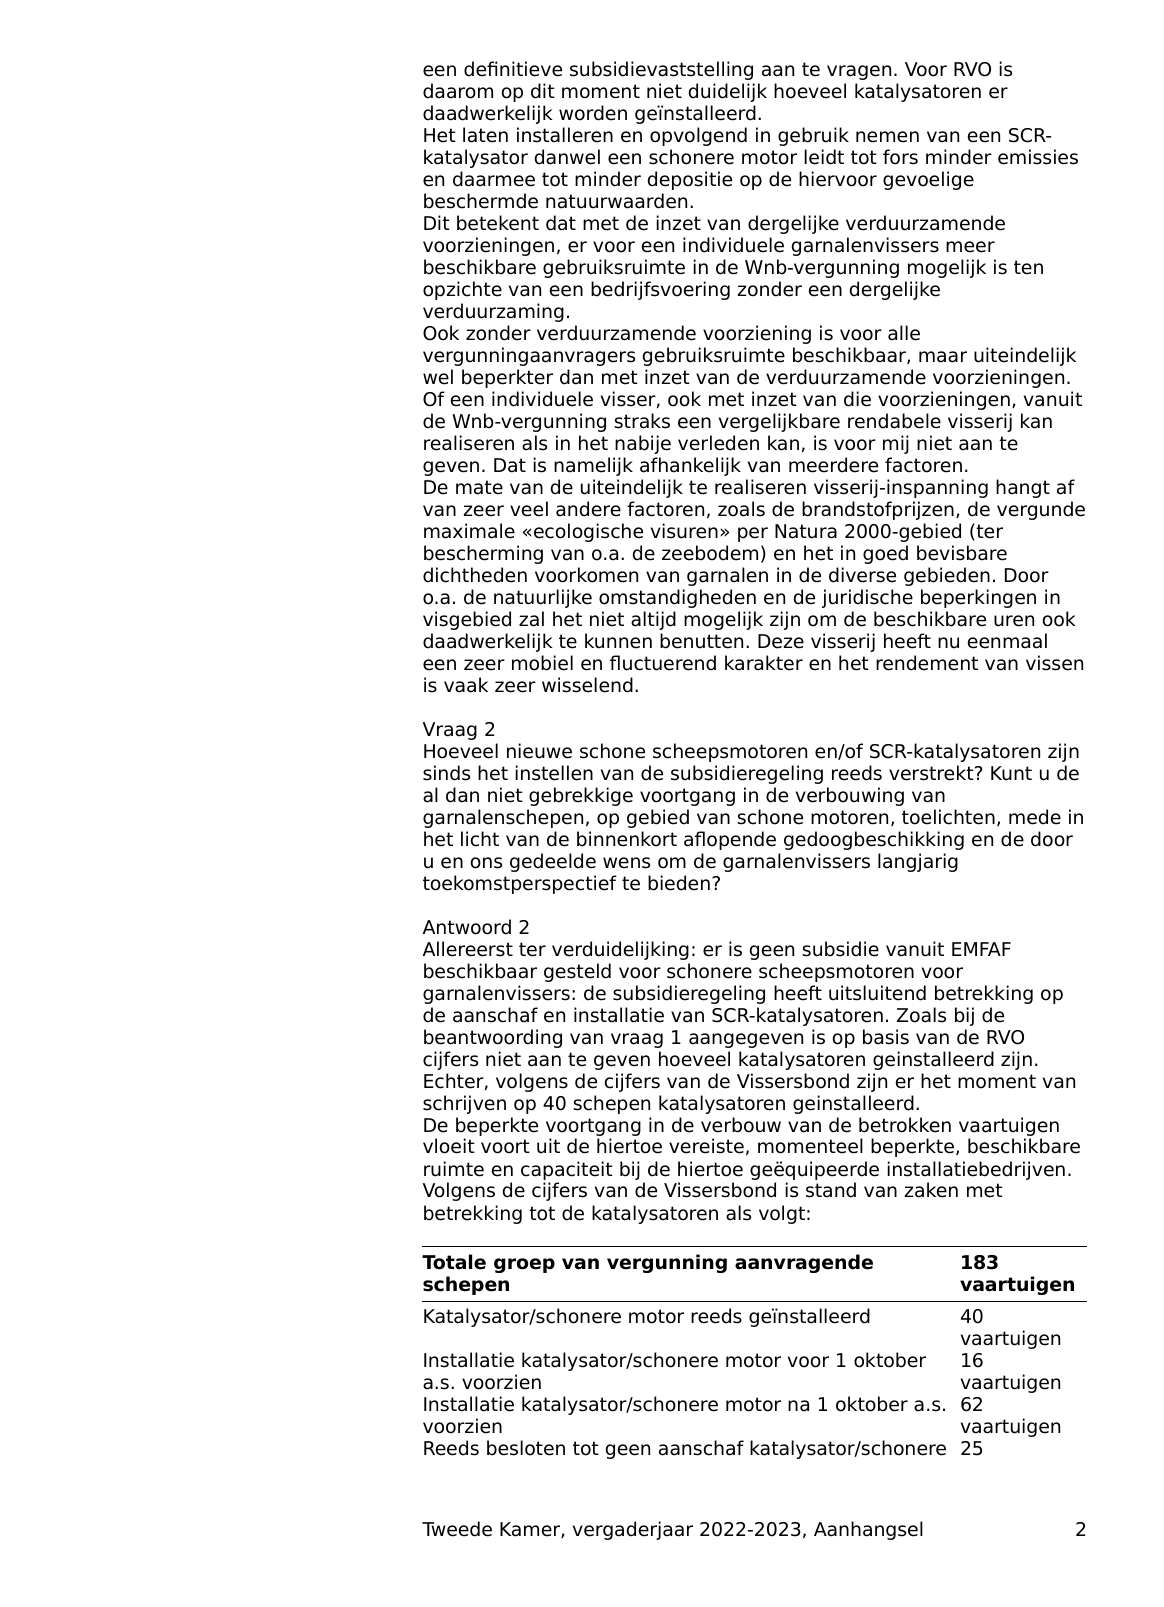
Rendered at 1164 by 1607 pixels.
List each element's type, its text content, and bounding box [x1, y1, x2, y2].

text Dit betekent dat met de inzet van dergelijke verduurzamende voorzieningen, er voor een individuele garnalenvissers meer beschikbare gebruiksruimte in de Wnb-vergunning mogelijk is ten opzichte van een bedrijfsvoering zonder een dergelijke verduurzaming. [422, 213, 1087, 323]
table_cell Installatie katalysator/schonere motor na 1 oktober a.s. voorzien [422, 1394, 954, 1438]
table_header Totale groep van vergunning aanvragende schepen [422, 1247, 954, 1301]
text Ook zonder verduurzamende voorziening is voor alle vergunningaanvragers gebruiksruimte beschikbaar, maar uiteindelijk wel beperkter dan met inzet van de verduurzamende voorzieningen. Of een individuele visser, ook met inzet van die voorzieningen, vanuit de Wnb-vergunning straks een vergelijkbare rendabele visserij kan realiseren als in het nabije verleden kan, is voor mij niet aan te geven. Dat is namelijk afhankelijk van meerdere factoren. [422, 323, 1087, 477]
table_cell Reeds besloten tot geen aanschaf katalysator/schonere [422, 1438, 954, 1460]
text De mate van de uiteindelijk te realiseren visserij-inspanning hangt af van zeer veel andere factoren, zoals de brandstofprijzen, de vergunde maximale «ecologische visuren» per Natura 2000-gebied (ter bescherming van o.a. de zeebodem) en het in goed bevisbare dichtheden voorkomen van garnalen in de diverse gebieden. Door o.a. de natuurlijke omstandigheden en de juridische beperkingen in visgebied zal het niet altijd mogelijk zijn om de beschikbare uren ook daadwerkelijk te kunnen benutten. Deze visserij heeft nu eenmaal een zeer mobiel en fluctuerend karakter en het rendement van vissen is vaak zeer wisselend. [422, 477, 1087, 696]
text een definitieve subsidievaststelling aan te vragen. Voor RVO is daarom op dit moment niet duidelijk hoeveel katalysatoren er daadwerkelijk worden geïnstalleerd. [422, 59, 1087, 125]
table_cell Katalysator/schonere motor reeds geïnstalleerd [422, 1302, 954, 1350]
text Hoeveel nieuwe schone scheepsmotoren en/of SCR-katalysatoren zijn sinds het instellen van de subsidieregeling reeds verstrekt? Kunt u de al dan niet gebrekkige voortgang in de verbouwing van garnalenschepen, op gebied van schone motoren, toelichten, mede in het licht van de binnenkort aflopende gedoogbeschikking en de door u en ons gedeelde wens om de garnalenvissers langjarig toekomstperspectief te bieden? [422, 741, 1087, 894]
text Allereerst ter verduidelijking: er is geen subsidie vanuit EMFAF beschikbaar gesteld voor schonere scheepsmotoren voor garnalenvissers: de subsidieregeling heeft uitsluitend betrekking op de aanschaf en installatie van SCR-katalysatoren. Zoals bij de beantwoording van vraag 1 aangegeven is op basis van de RVO cijfers niet aan te geven hoeveel katalysatoren geinstalleerd zijn. Echter, volgens de cijfers van de Vissersbond zijn er het moment van schrijven op 40 schepen katalysatoren geinstalleerd. [422, 939, 1087, 1114]
table_header 183 vaartuigen [954, 1247, 1087, 1301]
text Het laten installeren en opvolgend in gebruik nemen van een SCR-katalysator danwel een schonere motor leidt tot fors minder emissies en daarmee tot minder depositie op de hiervoor gevoelige beschermde natuurwaarden. [422, 125, 1087, 213]
text Vraag 2 [422, 719, 1087, 741]
table_cell 16 vaartuigen [954, 1350, 1087, 1394]
table_cell 40 vaartuigen [954, 1302, 1087, 1350]
table_cell 25 [954, 1438, 1087, 1460]
table_cell 62 vaartuigen [954, 1394, 1087, 1438]
text De beperkte voortgang in de verbouw van de betrokken vaartuigen vloeit voort uit de hiertoe vereiste, momenteel beperkte, beschikbare ruimte en capaciteit bij de hiertoe geëquipeerde installatiebedrijven. Volgens de cijfers van de Vissersbond is stand van zaken met betrekking tot de katalysatoren als volgt: [422, 1114, 1087, 1224]
table_cell Installatie katalysator/schonere motor voor 1 oktober a.s. voorzien [422, 1350, 954, 1394]
text Antwoord 2 [422, 917, 1087, 939]
